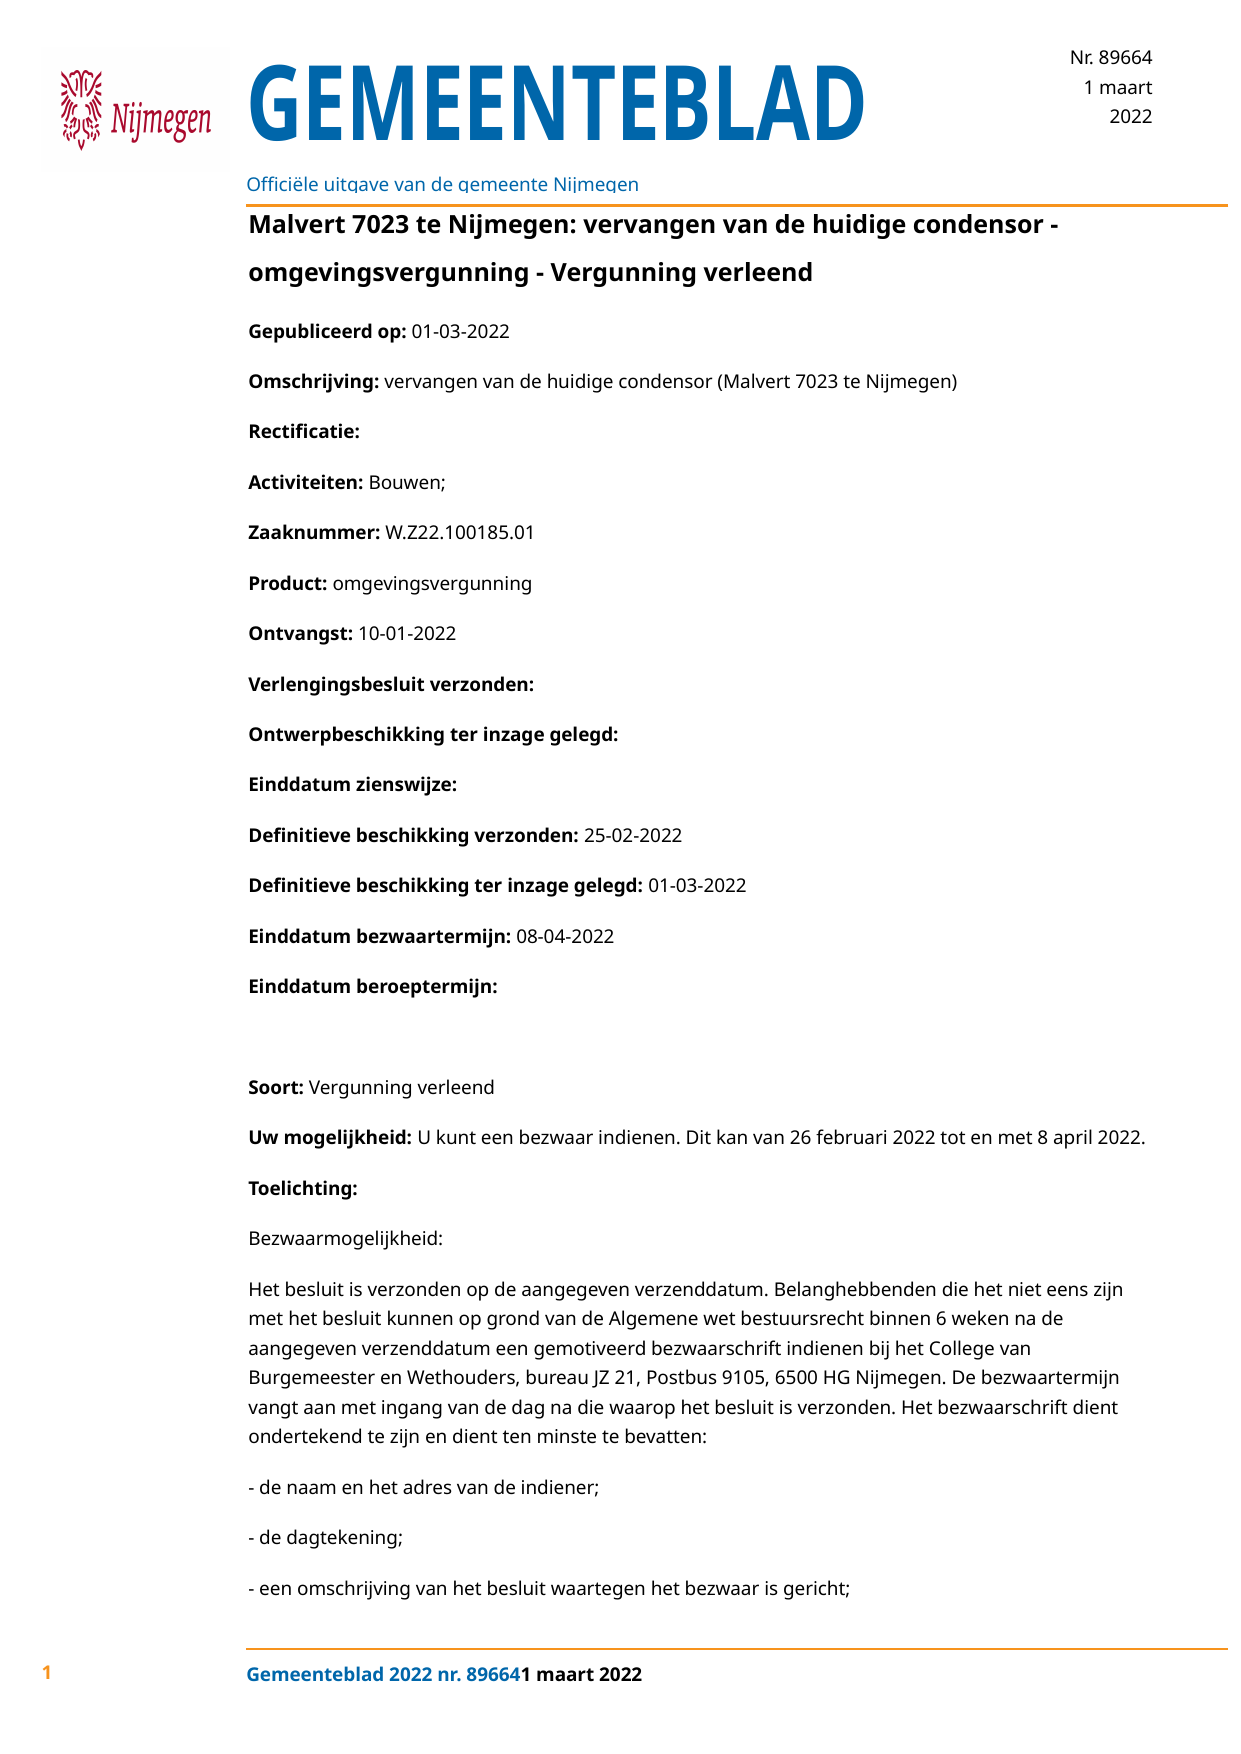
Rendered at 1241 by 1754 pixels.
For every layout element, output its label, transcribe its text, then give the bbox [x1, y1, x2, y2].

text Product: omgevingsvergunning [248, 570, 1152, 596]
text Uw mogelijkheid: U kunt een bezwaar indienen. Dit kan van 26 februari 2022 tot en met 8 april 2022. [248, 1124, 1152, 1150]
text - een omschrijving van het besluit waartegen het bezwaar is gericht; [248, 1575, 1152, 1601]
text Activiteiten: Bouwen; [248, 469, 1152, 495]
text Gepubliceerd op: 01-03-2022 [248, 318, 1152, 344]
text Verlengingsbesluit verzonden: [248, 671, 1152, 697]
text Zaaknummer: W.Z22.100185.01 [248, 519, 1152, 545]
text Definitieve beschikking verzonden: 25-02-2022 [248, 822, 1152, 848]
text Ontvangst: 10-01-2022 [248, 620, 1152, 646]
text Einddatum bezwaartermijn: 08-04-2022 [248, 923, 1152, 949]
picture [41, 47, 231, 172]
text Het besluit is verzonden op de aangegeven verzenddatum. Belanghebbenden die het niet eens zijn met het besluit kunnen op grond van de Algemene wet bestuursrecht binnen 6 weken na de aangegeven verzenddatum een gemotiveerd bezwaarschrift indienen bij het College van Burgemeester en Wethouders, bureau JZ 21, Postbus 9105, 6500 HG Nijmegen. De bezwaartermijn vangt aan met ingang van de dag na die waarop het besluit is verzonden. Het bezwaarschrift dient ondertekend te zijn en dient ten minste te bevatten: [248, 1276, 1152, 1449]
text - de dagtekening; [248, 1524, 1152, 1550]
text Soort: Vergunning verleend [248, 1074, 1152, 1100]
text Malvert 7023 te Nijmegen: vervangen van de huidige condensor - omgevingsvergunning - Vergunning verleend [248, 207, 1152, 288]
text Einddatum zienswijze: [248, 772, 1152, 797]
text - de naam en het adres van de indiener; [248, 1474, 1152, 1500]
text Definitieve beschikking ter inzage gelegd: 01-03-2022 [248, 872, 1152, 898]
text Bezwaarmogelijkheid: [248, 1225, 1152, 1251]
text Ontwerpbeschikking ter inzage gelegd: [248, 721, 1152, 747]
text Omschrijving: vervangen van de huidige condensor (Malvert 7023 te Nijmegen) [248, 368, 1152, 394]
text Einddatum beroeptermijn: [248, 973, 1152, 999]
text Toelichting: [248, 1175, 1152, 1201]
text Rectificatie: [248, 419, 1152, 444]
